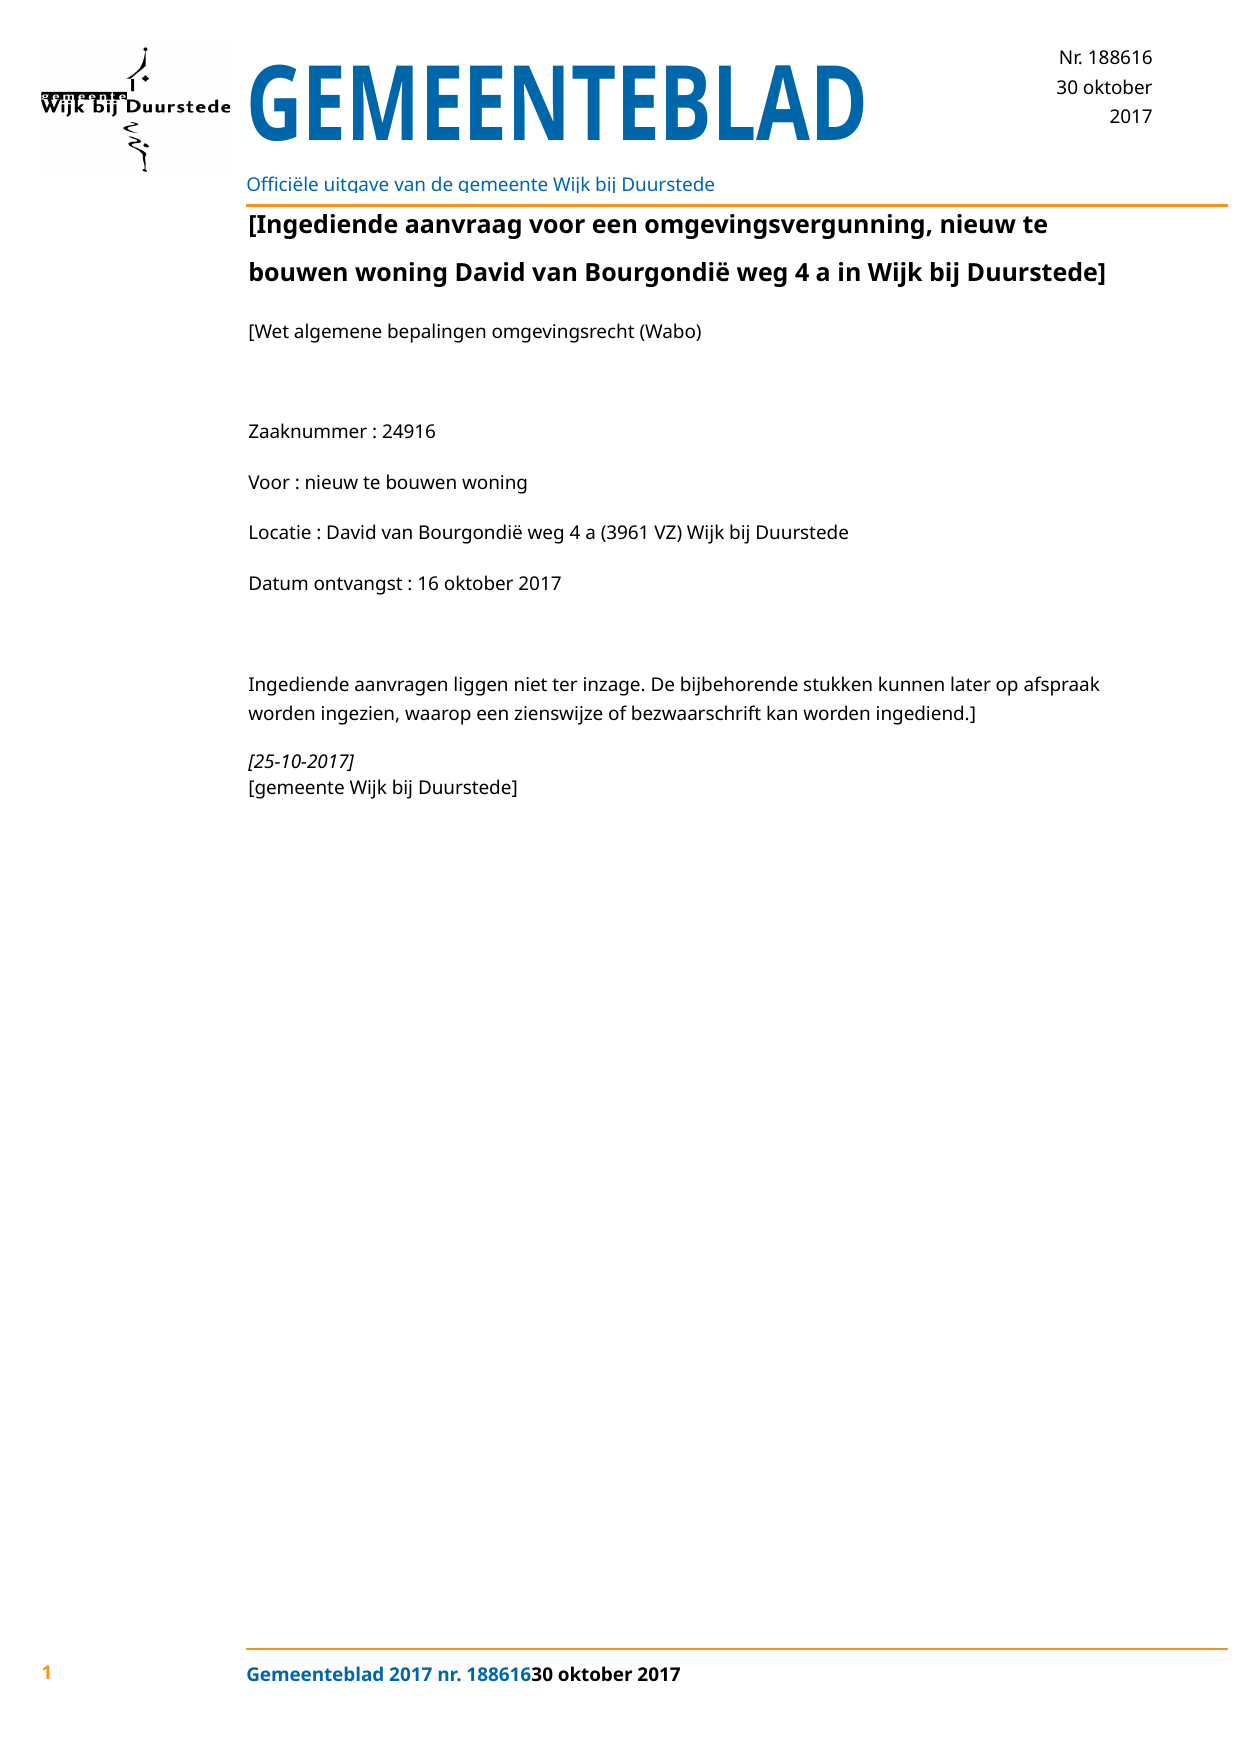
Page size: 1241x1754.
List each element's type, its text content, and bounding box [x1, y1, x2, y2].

text Zaaknummer : 24916 [248, 419, 1152, 444]
text [Wet algemene bepalingen omgevingsrecht (Wabo) [248, 318, 1152, 344]
text Datum ontvangst : 16 oktober 2017 [248, 570, 1152, 596]
picture [41, 47, 231, 172]
text [gemeente Wijk bij Duurstede] [248, 774, 1152, 800]
text [25-10-2017] [248, 748, 1152, 774]
text Ingediende aanvragen liggen niet ter inzage. De bijbehorende stukken kunnen later op afspraak worden ingezien, waarop een zienswijze of bezwaarschrift kan worden ingediend.] [248, 671, 1152, 726]
text [Ingediende aanvraag voor een omgevingsvergunning, nieuw te bouwen woning David van Bourgondië weg 4 a in Wijk bij Duurstede] [248, 207, 1152, 288]
text Voor : nieuw te bouwen woning [248, 469, 1152, 495]
text Locatie : David van Bourgondië weg 4 a (3961 VZ) Wijk bij Duurstede [248, 519, 1152, 545]
